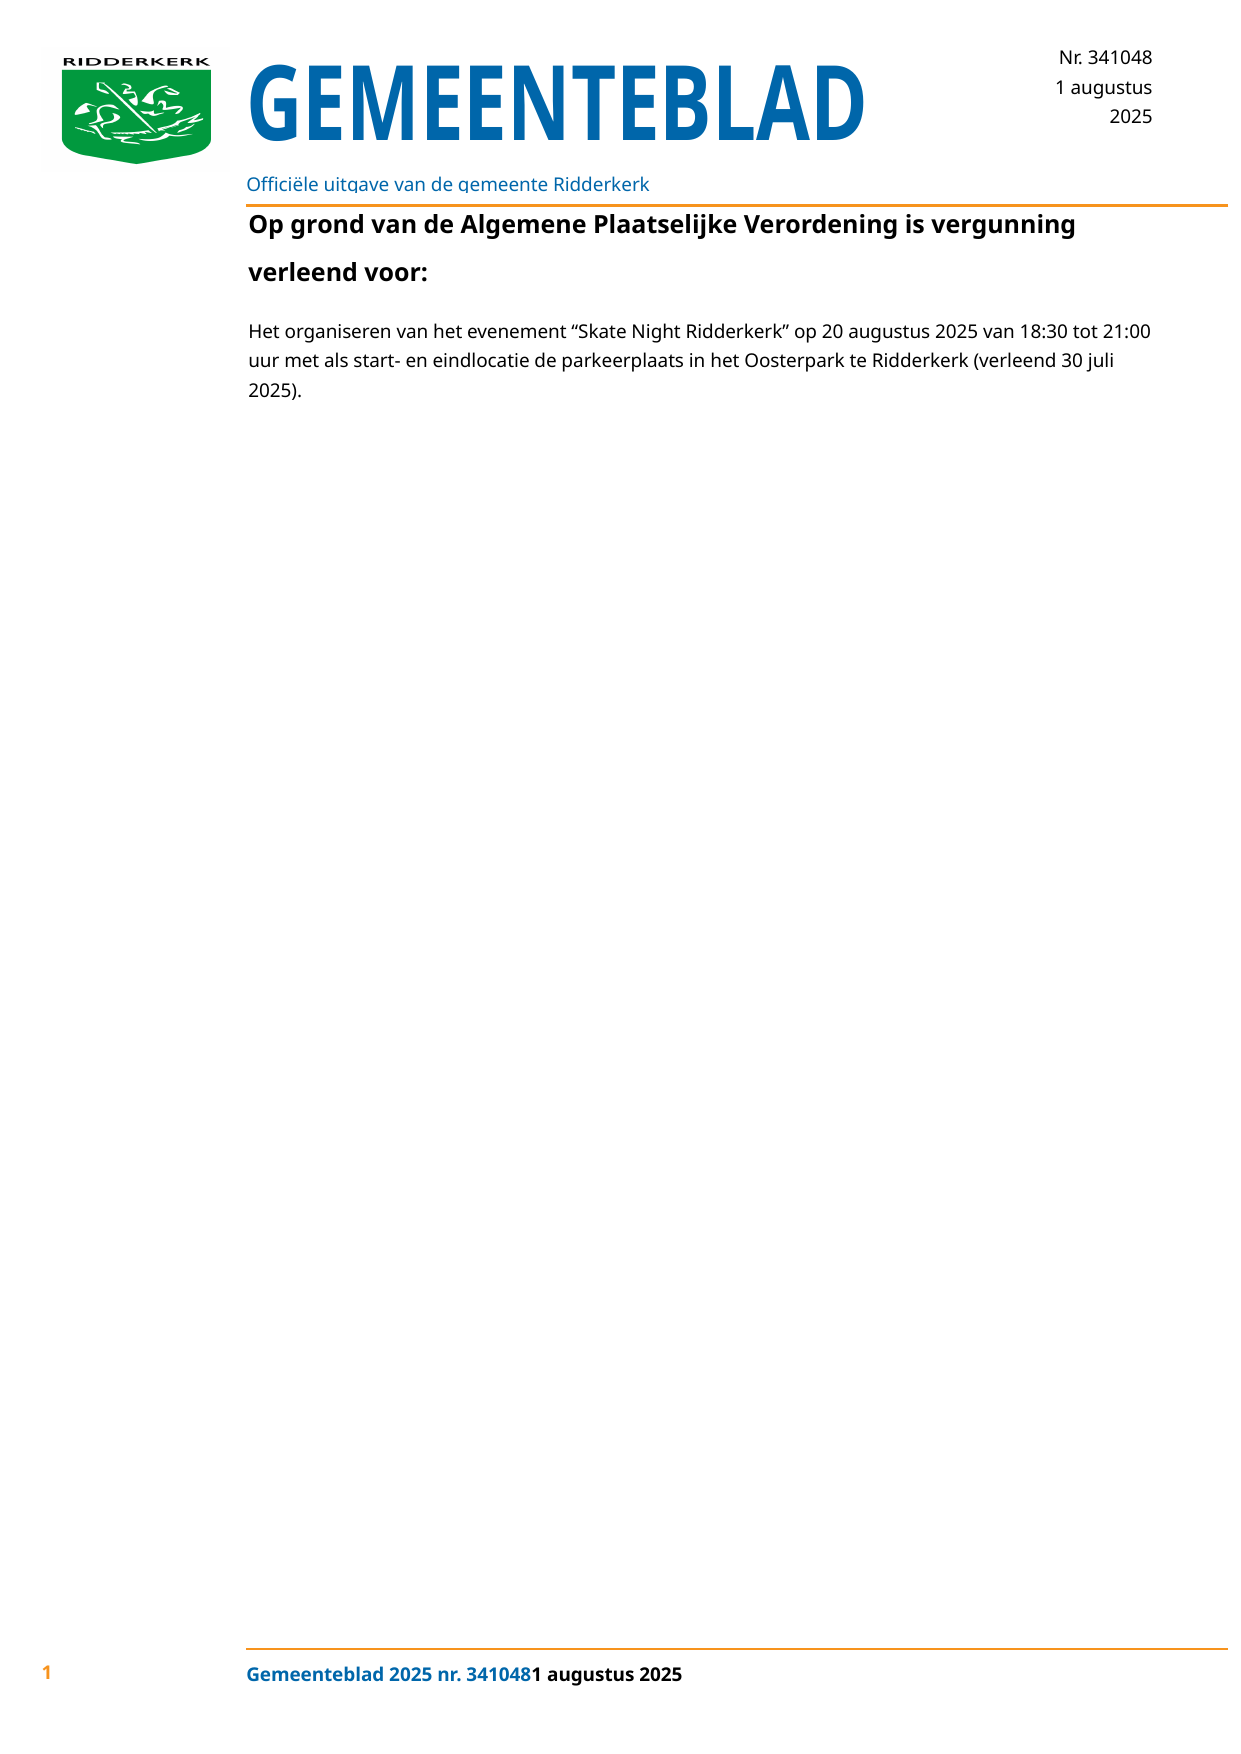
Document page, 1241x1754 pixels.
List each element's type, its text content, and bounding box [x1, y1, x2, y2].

text Op grond van de Algemene Plaatselijke Verordening is vergunning verleend voor: [248, 207, 1152, 288]
text Het organiseren van het evenement “Skate Night Ridderkerk” op 20 augustus 2025 van 18:30 tot 21:00 uur met als start- en eindlocatie de parkeerplaats in het Oosterpark te Ridderkerk (verleend 30 juli 2025). [248, 318, 1152, 403]
picture [41, 47, 231, 172]
